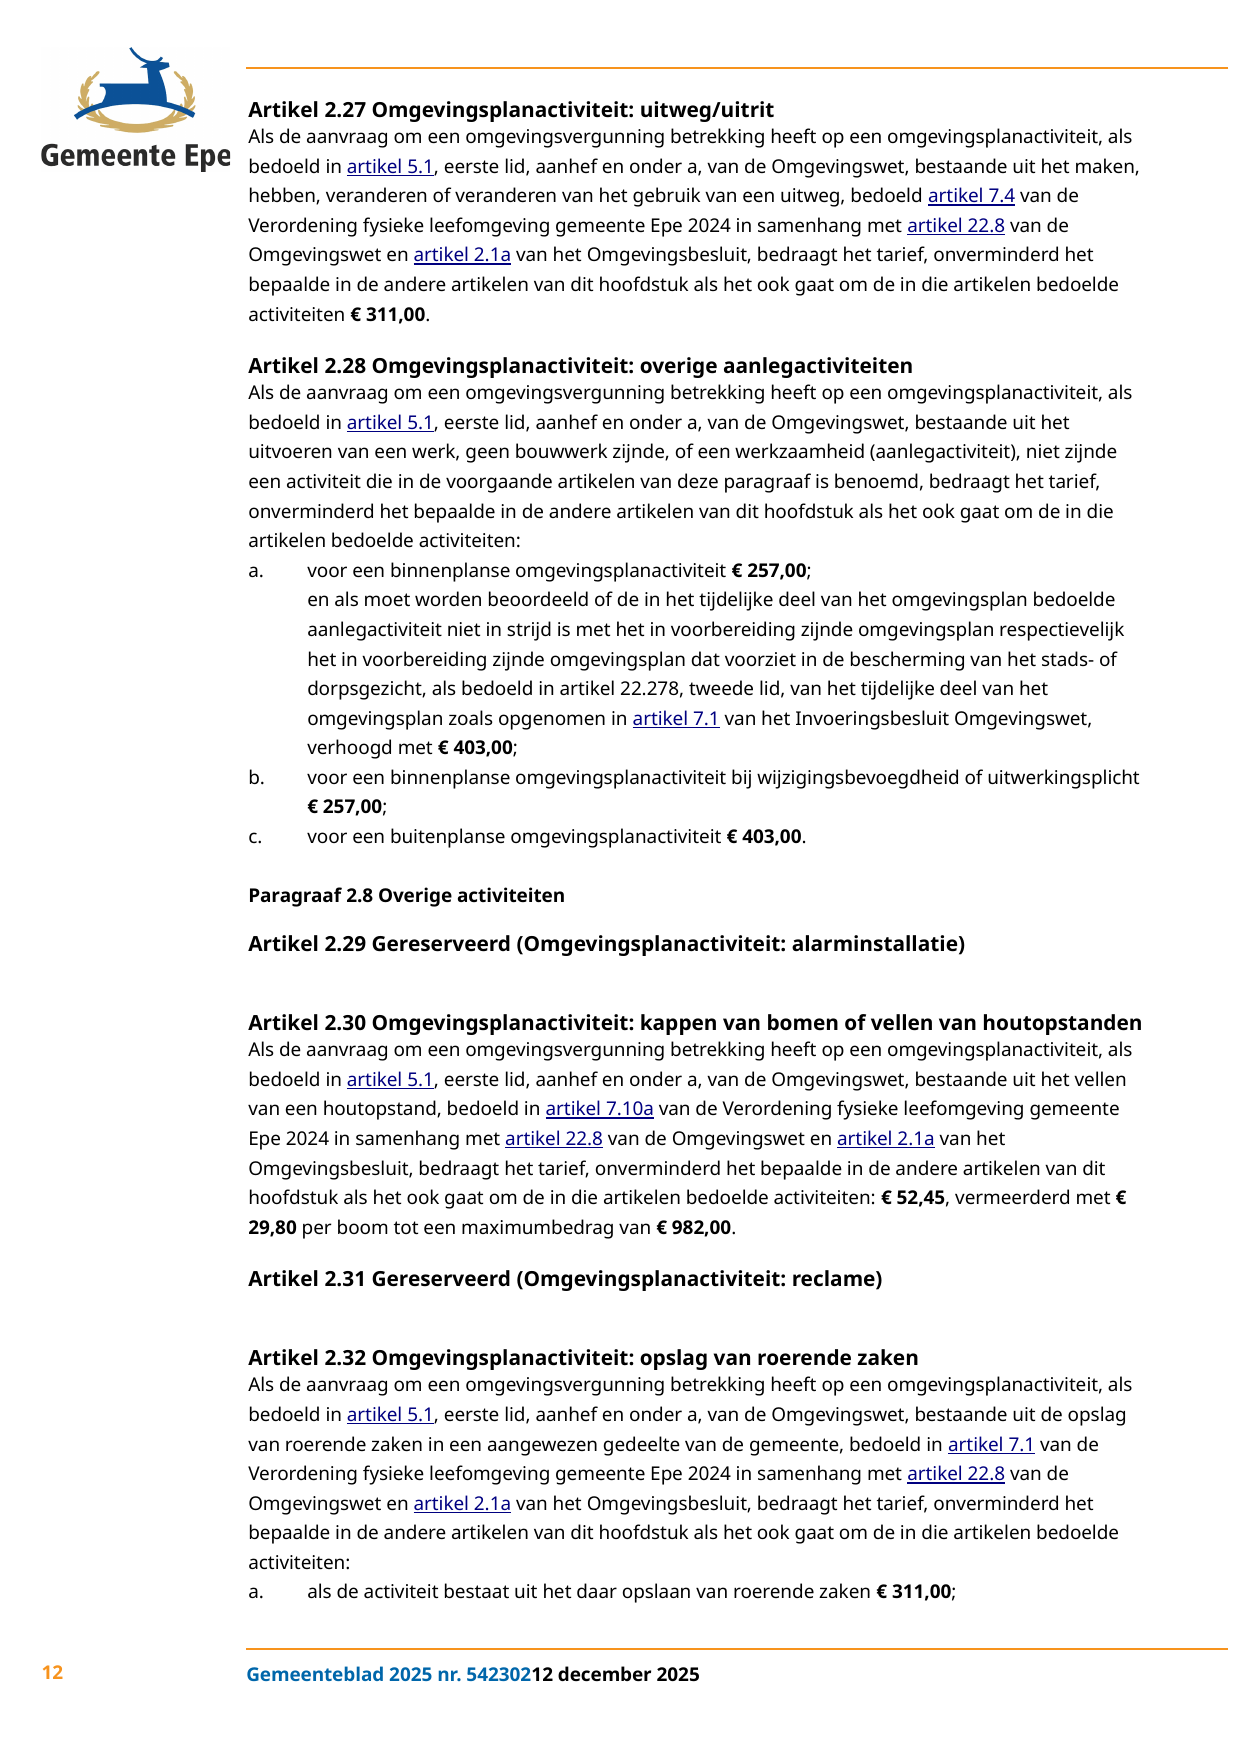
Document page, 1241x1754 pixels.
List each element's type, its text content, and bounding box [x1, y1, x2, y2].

text Artikel 2.28 Omgevingsplanactiviteit: overige aanlegactiviteiten [248, 351, 1152, 379]
text Als de aanvraag om een omgevingsvergunning betrekking heeft op een omgevingsplanactiviteit, als bedoeld in artikel 5.1, eerste lid, aanhef en onder a, van de Omgevingswet, bestaande uit de opslag van roerende zaken in een aangewezen gedeelte van de gemeente, bedoeld in artikel 7.1 van de Verordening fysieke leefomgeving gemeente Epe 2024 in samenhang met artikel 22.8 van de Omgevingswet en artikel 2.1a van het Omgevingsbesluit, bedraagt het tarief, onverminderd het bepaalde in de andere artikelen van dit hoofdstuk als het ook gaat om de in die artikelen bedoelde activiteiten: [248, 1372, 1152, 1575]
list voor een binnenplanse omgevingsplanactiviteit € 257,00; [248, 557, 1152, 583]
picture [41, 47, 231, 172]
text Als de aanvraag om een omgevingsvergunning betrekking heeft op een omgevingsplanactiviteit, als bedoeld in artikel 5.1, eerste lid, aanhef en onder a, van de Omgevingswet, bestaande uit het uitvoeren van een werk, geen bouwwerk zijnde, of een werkzaamheid (aanlegactiviteit), niet zijnde een activiteit die in de voorgaande artikelen van deze paragraaf is benoemd, bedraagt het tarief, onverminderd het bepaalde in de andere artikelen van dit hoofdstuk als het ook gaat om de in die artikelen bedoelde activiteiten: [248, 379, 1152, 553]
text Als de aanvraag om een omgevingsvergunning betrekking heeft op een omgevingsplanactiviteit, als bedoeld in artikel 5.1, eerste lid, aanhef en onder a, van de Omgevingswet, bestaande uit het vellen van een houtopstand, bedoeld in artikel 7.10a van de Verordening fysieke leefomgeving gemeente Epe 2024 in samenhang met artikel 22.8 van de Omgevingswet en artikel 2.1a van het Omgevingsbesluit, bedraagt het tarief, onverminderd het bepaalde in de andere artikelen van dit hoofdstuk als het ook gaat om de in die artikelen bedoelde activiteiten: € 52,45, vermeerderd met € 29,80 per boom tot een maximumbedrag van € 982,00. [248, 1036, 1152, 1239]
text Artikel 2.30 Omgevingsplanactiviteit: kappen van bomen of vellen van houtopstanden [248, 1008, 1152, 1036]
text Artikel 2.27 Omgevingsplanactiviteit: uitweg/uitrit [248, 95, 1152, 123]
text Artikel 2.31 Gereserveerd (Omgevingsplanactiviteit: reclame) [248, 1264, 1152, 1293]
list voor een buitenplanse omgevingsplanactiviteit € 403,00. [248, 823, 1152, 849]
text Artikel 2.32 Omgevingsplanactiviteit: opslag van roerende zaken [248, 1343, 1152, 1372]
text Als de aanvraag om een omgevingsvergunning betrekking heeft op een omgevingsplanactiviteit, als bedoeld in artikel 5.1, eerste lid, aanhef en onder a, van de Omgevingswet, bestaande uit het maken, hebben, veranderen of veranderen van het gebruik van een uitweg, bedoeld artikel 7.4 van de Verordening fysieke leefomgeving gemeente Epe 2024 in samenhang met artikel 22.8 van de Omgevingswet en artikel 2.1a van het Omgevingsbesluit, bedraagt het tarief, onverminderd het bepaalde in de andere artikelen van dit hoofdstuk als het ook gaat om de in die artikelen bedoelde activiteiten € 311,00. [248, 123, 1152, 326]
list als de activiteit bestaat uit het daar opslaan van roerende zaken € 311,00; [248, 1579, 1152, 1604]
list voor een binnenplanse omgevingsplanactiviteit bij wijzigingsbevoegdheid of uitwerkingsplicht € 257,00; [248, 764, 1152, 819]
list en als moet worden beoordeeld of de in het tijdelijke deel van het omgevingsplan bedoelde aanlegactiviteit niet in strijd is met het in voorbereiding zijnde omgevingsplan respectievelijk het in voorbereiding zijnde omgevingsplan dat voorziet in de bescherming van het stads- of dorpsgezicht, als bedoeld in artikel 22.278, tweede lid, van het tijdelijke deel van het omgevingsplan zoals opgenomen in artikel 7.1 van het Invoeringsbesluit Omgevingswet, verhoogd met € 403,00; [248, 587, 1152, 760]
text Artikel 2.29 Gereserveerd (Omgevingsplanactiviteit: alarminstallatie) [248, 929, 1152, 957]
text Paragraaf 2.8 Overige activiteiten [248, 882, 1152, 908]
